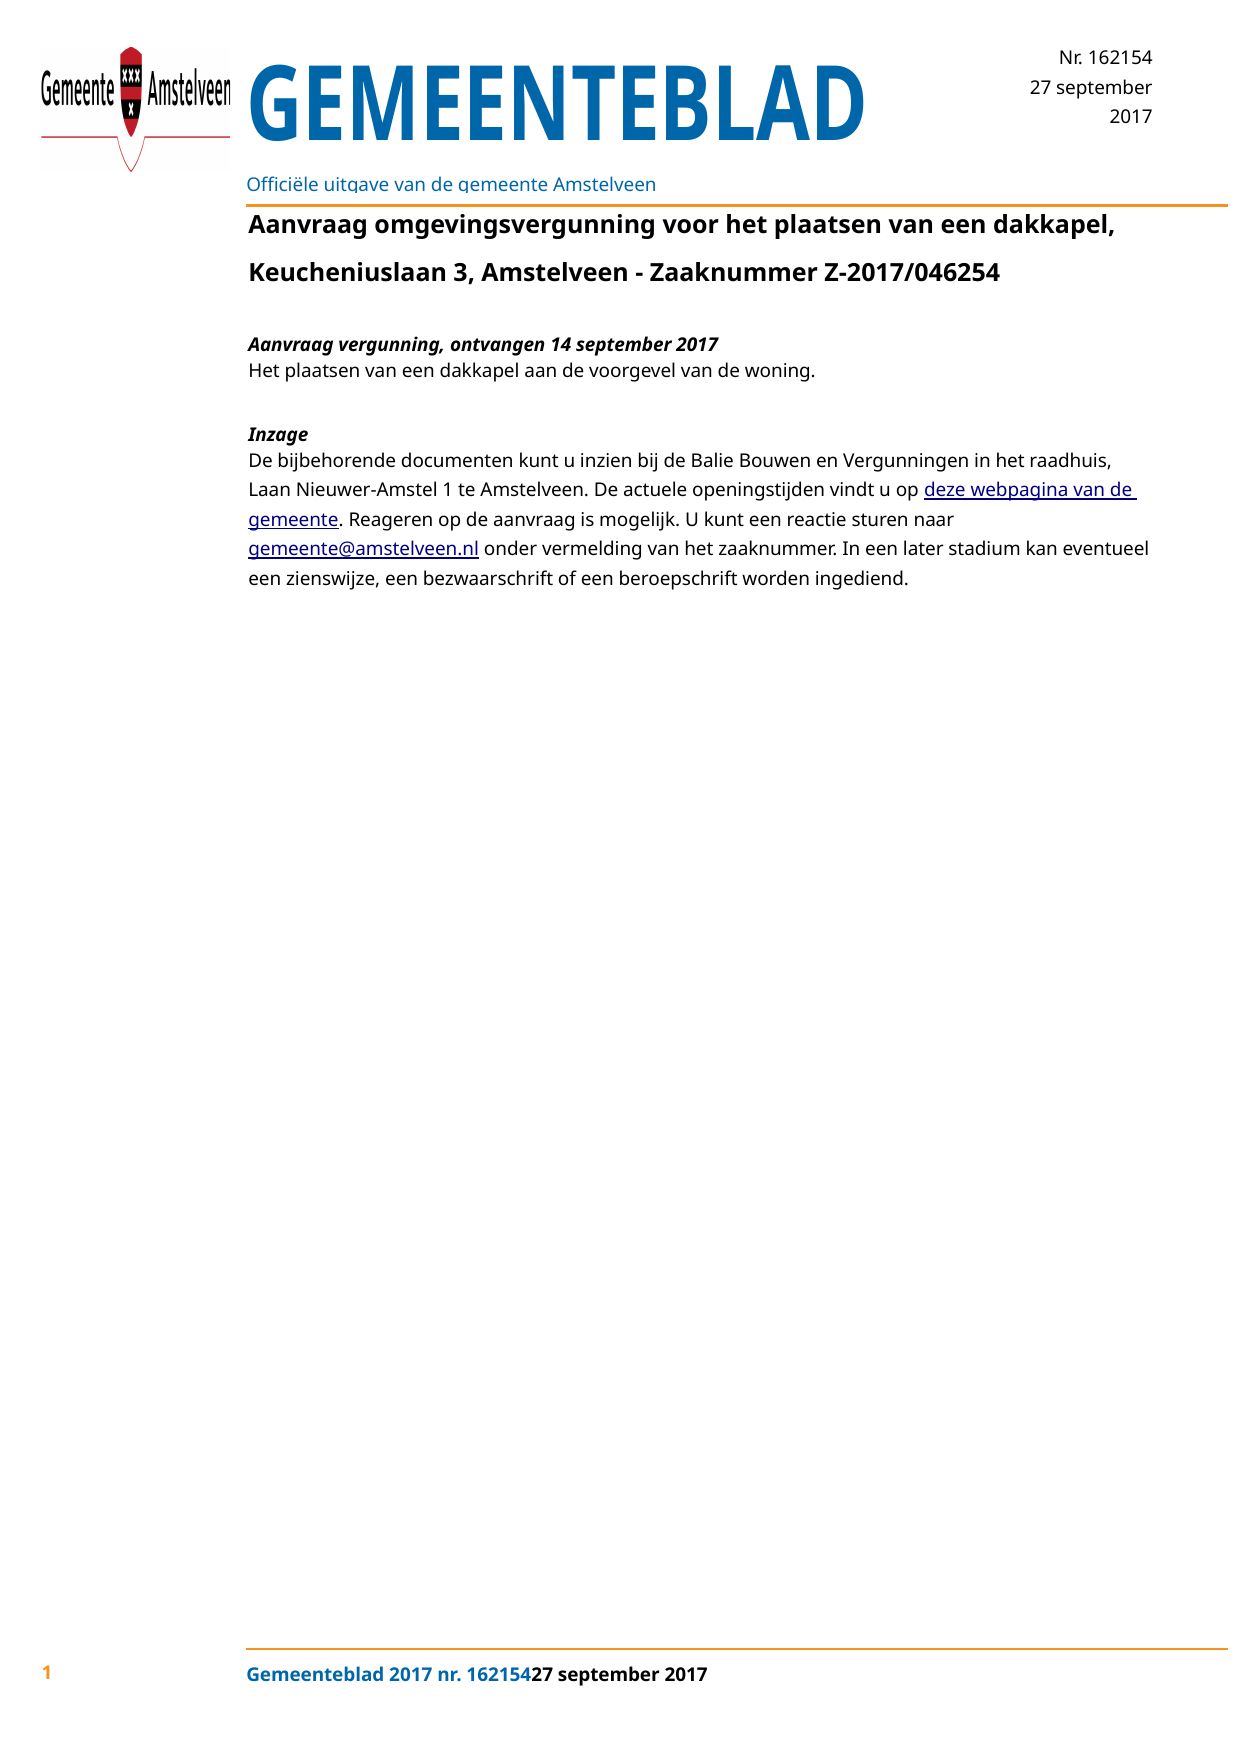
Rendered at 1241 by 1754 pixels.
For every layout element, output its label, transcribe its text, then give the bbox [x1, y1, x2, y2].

text Het plaatsen van een dakkapel aan de voorgevel van de woning. [248, 357, 1152, 383]
text Aanvraag omgevingsvergunning voor het plaatsen van een dakkapel, Keucheniuslaan 3, Amstelveen - Zaaknummer Z-2017/046254 [248, 207, 1152, 288]
picture [41, 47, 231, 172]
text Inzage [248, 421, 1152, 447]
text De bijbehorende documenten kunt u inzien bij de Balie Bouwen en Vergunningen in het raadhuis, Laan Nieuwer-Amstel 1 te Amstelveen. De actuele openingstijden vindt u op deze webpagina van de gemeente. Reageren op de aanvraag is mogelijk. U kunt een reactie sturen naar gemeente@amstelveen.nl onder vermelding van het zaaknummer. In een later stadium kan eventueel een zienswijze, een bezwaarschrift of een beroepschrift worden ingediend. [248, 447, 1152, 591]
text Aanvraag vergunning, ontvangen 14 september 2017 [248, 331, 1152, 357]
